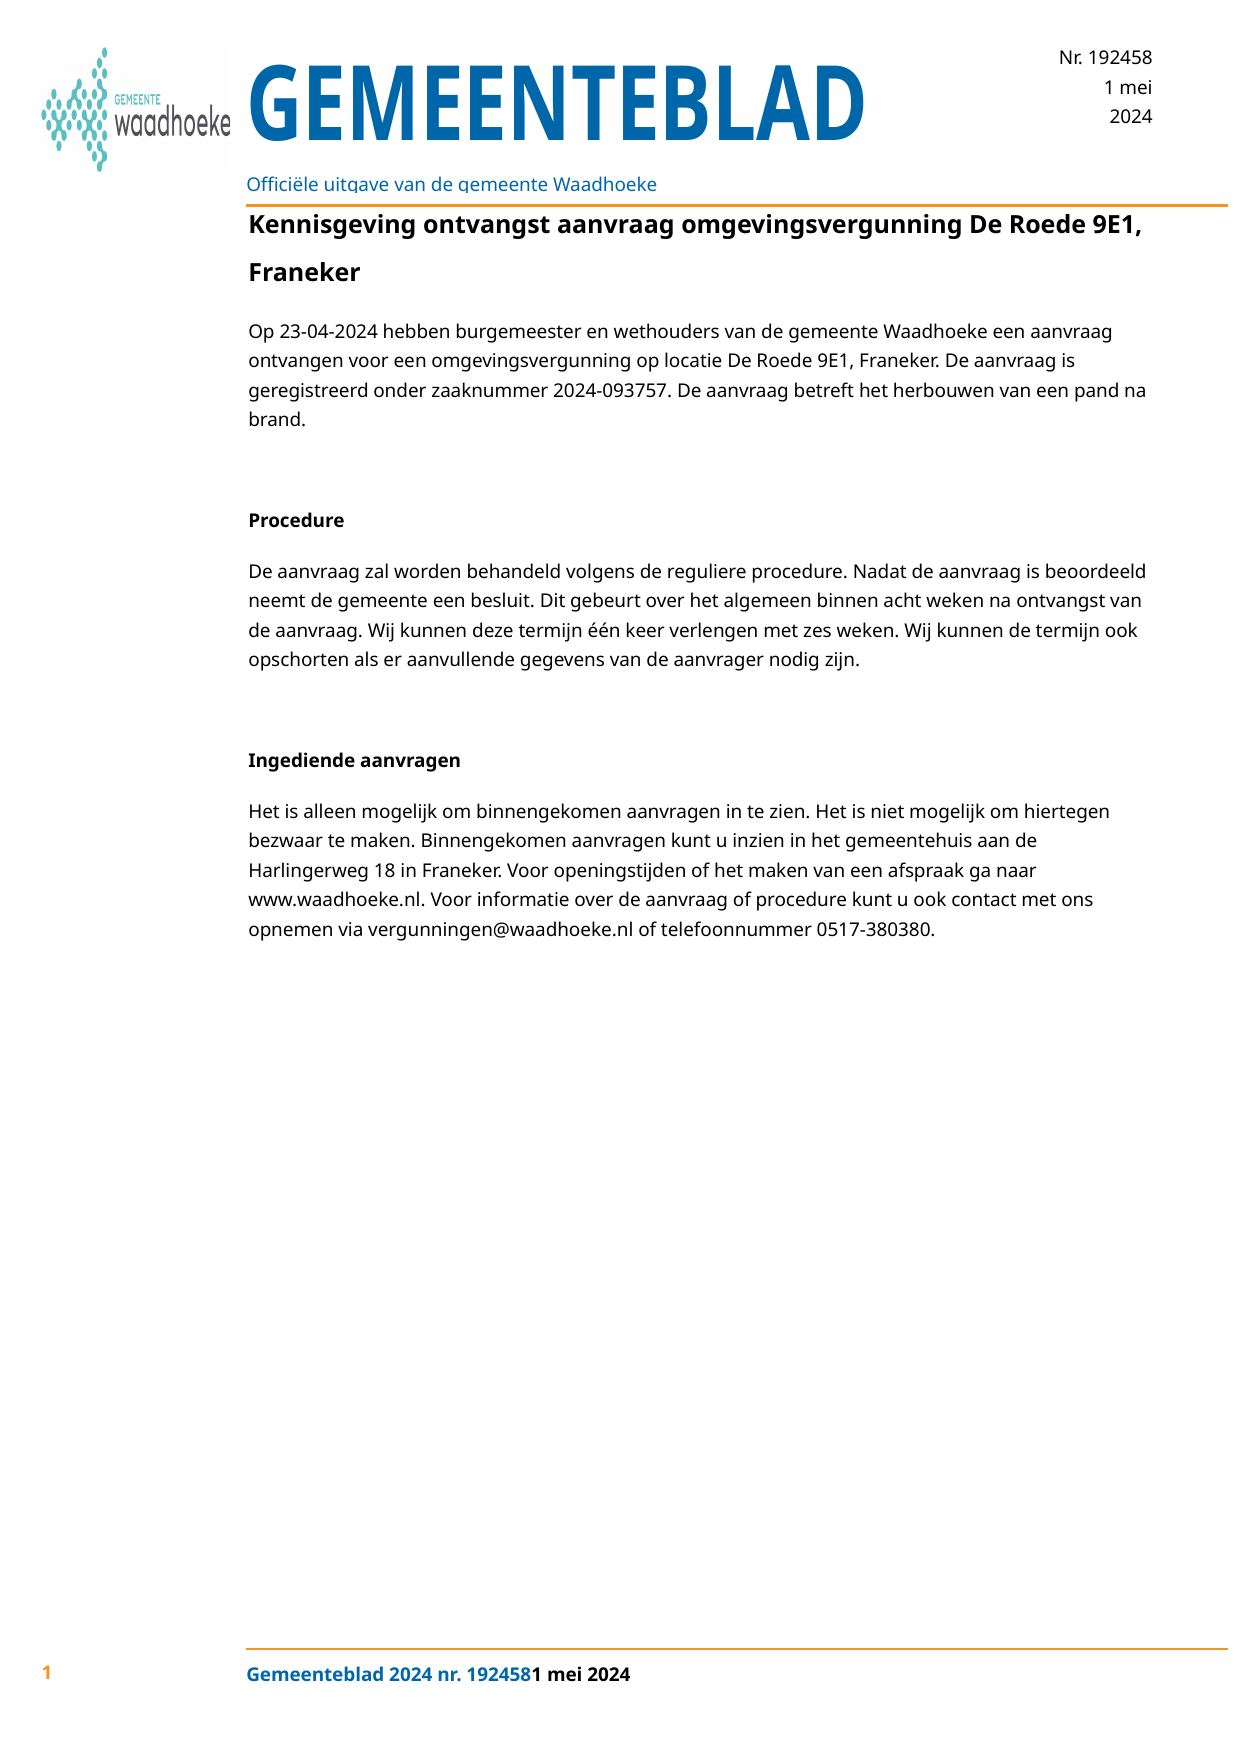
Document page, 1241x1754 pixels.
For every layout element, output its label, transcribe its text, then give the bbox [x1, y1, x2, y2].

text Op 23-04-2024 hebben burgemeester en wethouders van de gemeente Waadhoeke een aanvraag ontvangen voor een omgevingsvergunning op locatie De Roede 9E1, Franeker. De aanvraag is geregistreerd onder zaaknummer 2024-093757. De aanvraag betreft het herbouwen van een pand na brand. [248, 318, 1152, 432]
text Ingediende aanvragen [248, 747, 1152, 773]
text Procedure [248, 507, 1152, 533]
text Kennisgeving ontvangst aanvraag omgevingsvergunning De Roede 9E1, Franeker [248, 207, 1152, 288]
text Het is alleen mogelijk om binnengekomen aanvragen in te zien. Het is niet mogelijk om hiertegen bezwaar te maken. Binnengekomen aanvragen kunt u inzien in het gemeentehuis aan de Harlingerweg 18 in Franeker. Voor openingstijden of het maken van een afspraak ga naar www.waadhoeke.nl. Voor informatie over de aanvraag of procedure kunt u ook contact met ons opnemen via vergunningen@waadhoeke.nl of telefoonnummer 0517-380380. [248, 798, 1152, 942]
text De aanvraag zal worden behandeld volgens de reguliere procedure. Nadat de aanvraag is beoordeeld neemt de gemeente een besluit. Dit gebeurt over het algemeen binnen acht weken na ontvangst van de aanvraag. Wij kunnen deze termijn één keer verlengen met zes weken. Wij kunnen de termijn ook opschorten als er aanvullende gegevens van de aanvrager nodig zijn. [248, 558, 1152, 672]
picture [41, 47, 231, 172]
